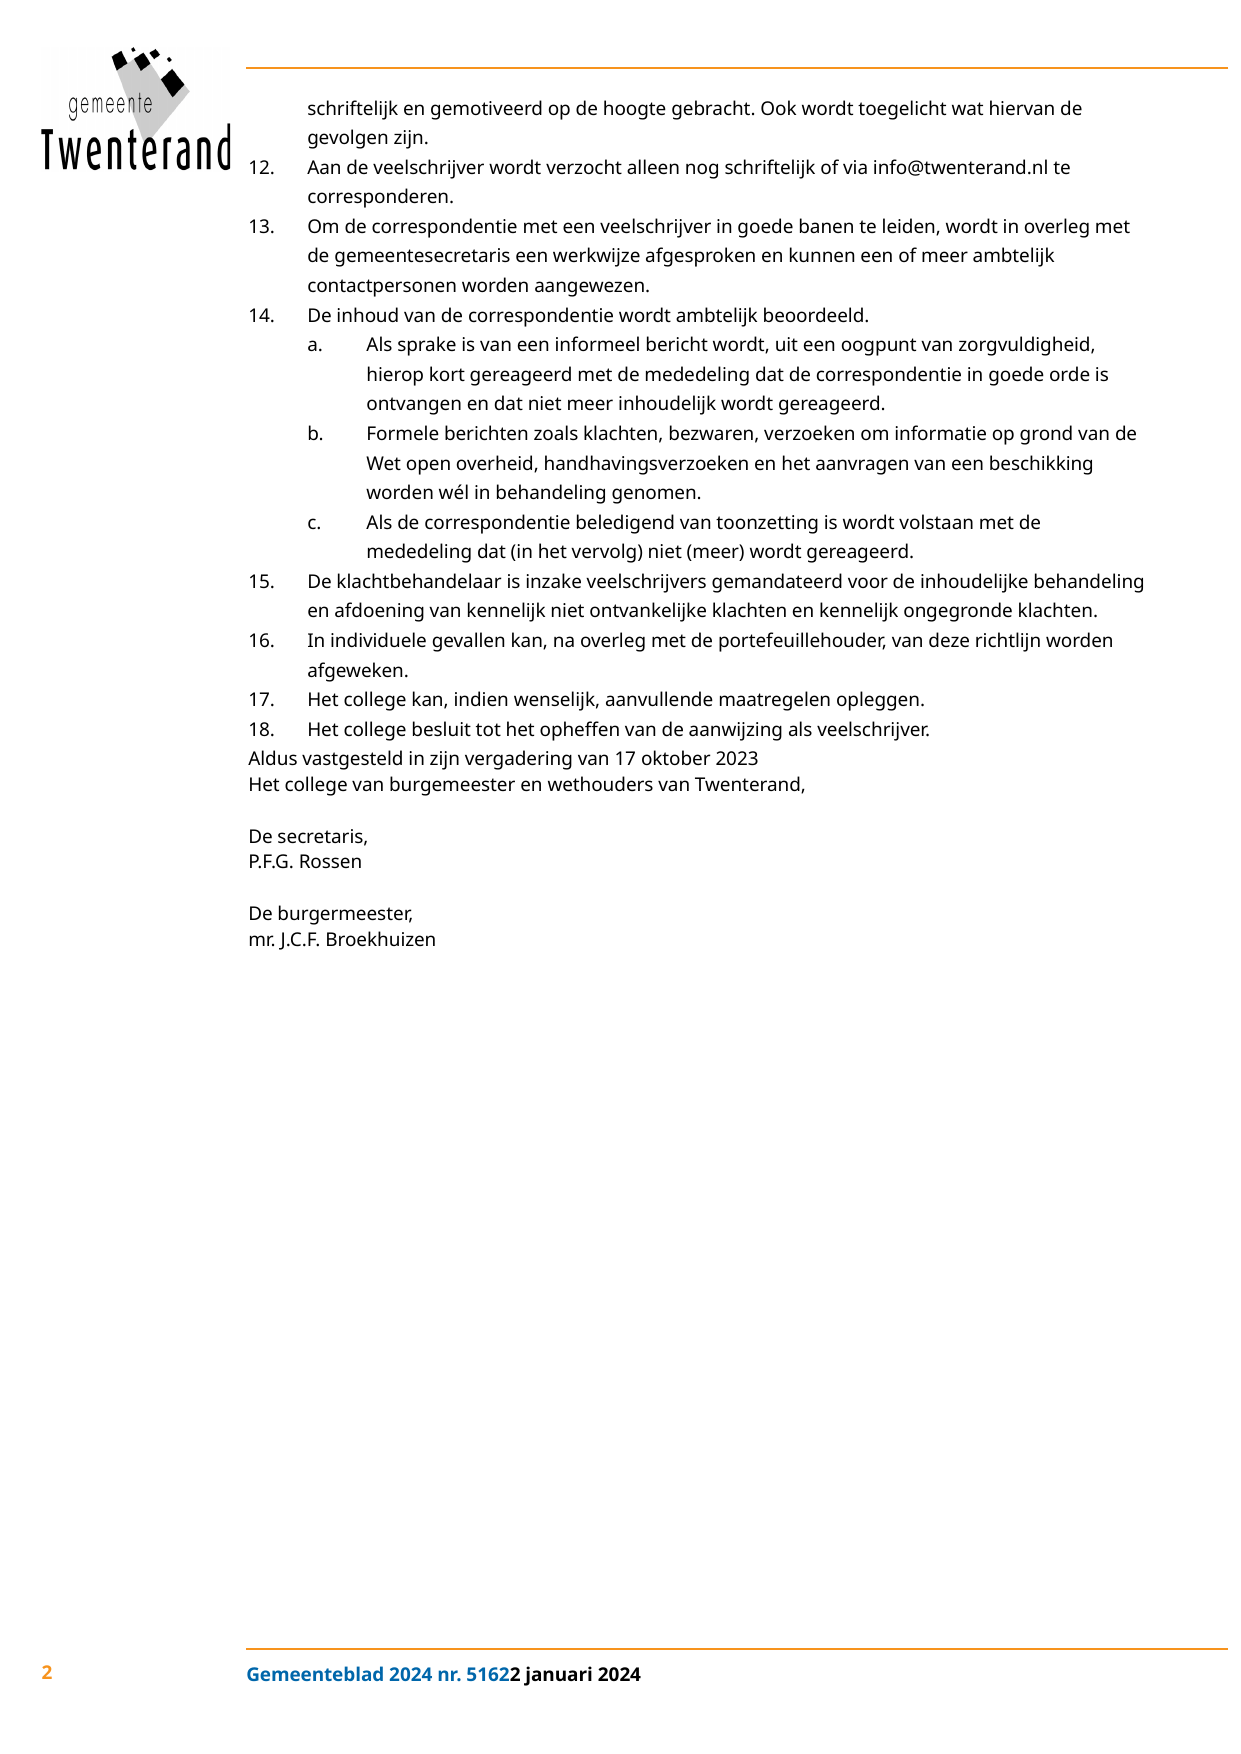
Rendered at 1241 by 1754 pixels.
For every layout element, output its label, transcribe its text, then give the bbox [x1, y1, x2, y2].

text Aldus vastgesteld in zijn vergadering van 17 oktober 2023 [248, 746, 1152, 771]
list De inhoud van de correspondentie wordt ambtelijk beoordeeld. [248, 302, 1152, 328]
text De burgermeester, [248, 900, 1152, 926]
list Als de correspondentie beledigend van toonzetting is wordt volstaan met de mededeling dat (in het vervolg) niet (meer) wordt gereageerd. [307, 509, 1152, 564]
picture [41, 47, 231, 172]
list Formele berichten zoals klachten, bezwaren, verzoeken om informatie op grond van de Wet open overheid, handhavingsverzoeken en het aanvragen van een beschikking worden wél in behandeling genomen. [307, 420, 1152, 505]
list Het college besluit tot het opheffen van de aanwijzing als veelschrijver. [248, 716, 1152, 742]
list Om de correspondentie met een veelschrijver in goede banen te leiden, wordt in overleg met de gemeentesecretaris een werkwijze afgesproken en kunnen een of meer ambtelijk contactpersonen worden aangewezen. [248, 213, 1152, 298]
list Als sprake is van een informeel bericht wordt, uit een oogpunt van zorgvuldigheid, hierop kort gereageerd met de mededeling dat de correspondentie in goede orde is ontvangen en dat niet meer inhoudelijk wordt gereageerd. [307, 331, 1152, 416]
list In individuele gevallen kan, na overleg met de portefeuillehouder, van deze richtlijn worden afgeweken. [248, 627, 1152, 683]
text Het college van burgemeester en wethouders van Twenterand, [248, 771, 1152, 797]
list Het college kan, indien wenselijk, aanvullende maatregelen opleggen. [248, 686, 1152, 712]
list Aan de veelschrijver wordt verzocht alleen nog schriftelijk of via info@twenterand.nl te corresponderen. [248, 154, 1152, 209]
text P.F.G. Rossen [248, 848, 1152, 874]
text mr. J.C.F. Broekhuizen [248, 926, 1152, 951]
text De secretaris, [248, 823, 1152, 848]
list schriftelijk en gemotiveerd op de hoogte gebracht. Ook wordt toegelicht wat hiervan de gevolgen zijn. [248, 95, 1152, 150]
list De klachtbehandelaar is inzake veelschrijvers gemandateerd voor de inhoudelijke behandeling en afdoening van kennelijk niet ontvankelijke klachten en kennelijk ongegronde klachten. [248, 568, 1152, 623]
